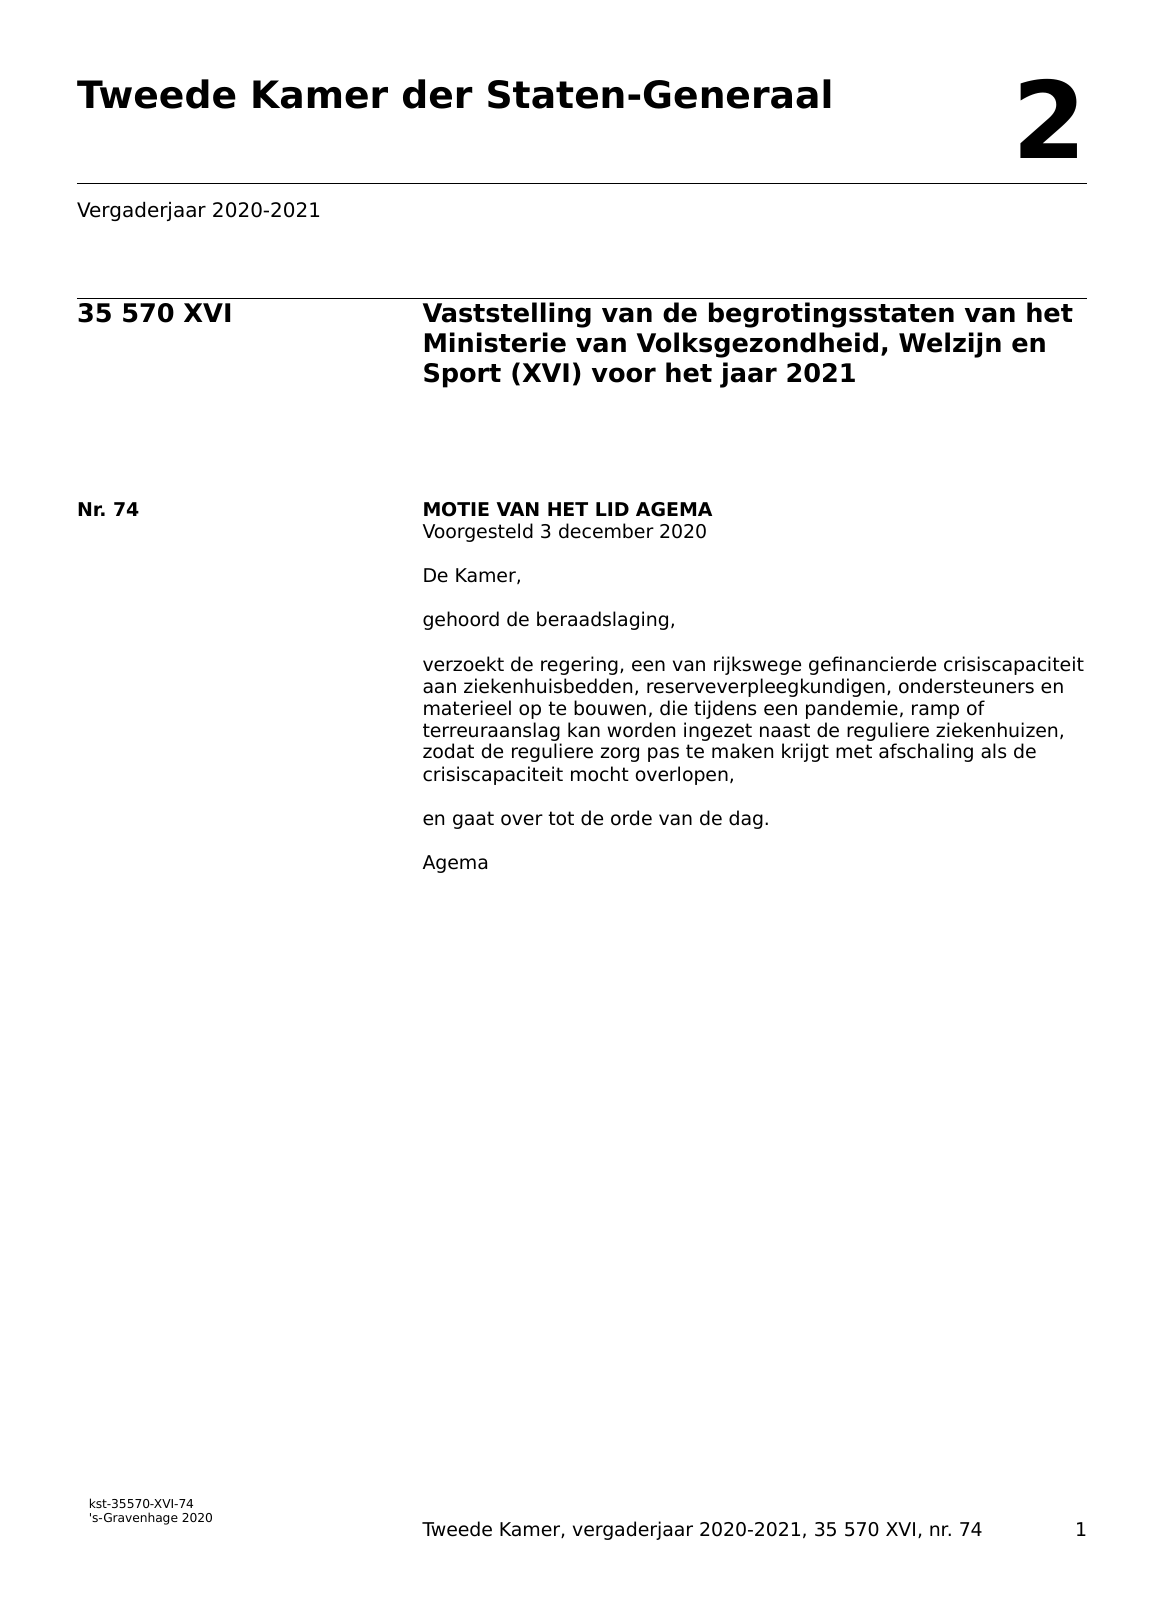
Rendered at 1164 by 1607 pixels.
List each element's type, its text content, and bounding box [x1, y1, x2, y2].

table_header Tweede Kamer der Staten-Generaal [77, 59, 886, 183]
table_header 2 [886, 59, 1087, 183]
text kst-35570-XVI-74 [88, 1497, 323, 1511]
text 's-Gravenhage 2020 [88, 1511, 323, 1525]
subtitle Nr. 74 MOTIE VAN HET LID AGEMA [77, 499, 1087, 521]
text en gaat over tot de orde van de dag. [422, 808, 1087, 829]
table_cell Vergaderjaar 2020-2021 [77, 184, 1087, 298]
text verzoekt de regering, een van rijkswege gefinancierde crisiscapaciteit aan ziekenhuisbedden, reserveverpleegkundigen, ondersteuners en materieel op te bouwen, die tijdens een pandemie, ramp of terreuraanslag kan worden ingezet naast de reguliere ziekenhuizen, zodat de reguliere zorg pas te maken krijgt met afschaling als de crisiscapaciteit mocht overlopen, [422, 653, 1087, 785]
text gehoord de beraadslaging, [422, 609, 1087, 631]
text Voorgesteld 3 december 2020 [422, 521, 1087, 543]
text De Kamer, [422, 565, 1087, 587]
text Agema [422, 852, 1087, 874]
subtitle 35 570 XVI Vaststelling van de begrotingsstaten van het Ministerie van Volksgezondheid, Welzijn en Sport (XVI) voor het jaar 2021 [77, 299, 1087, 388]
